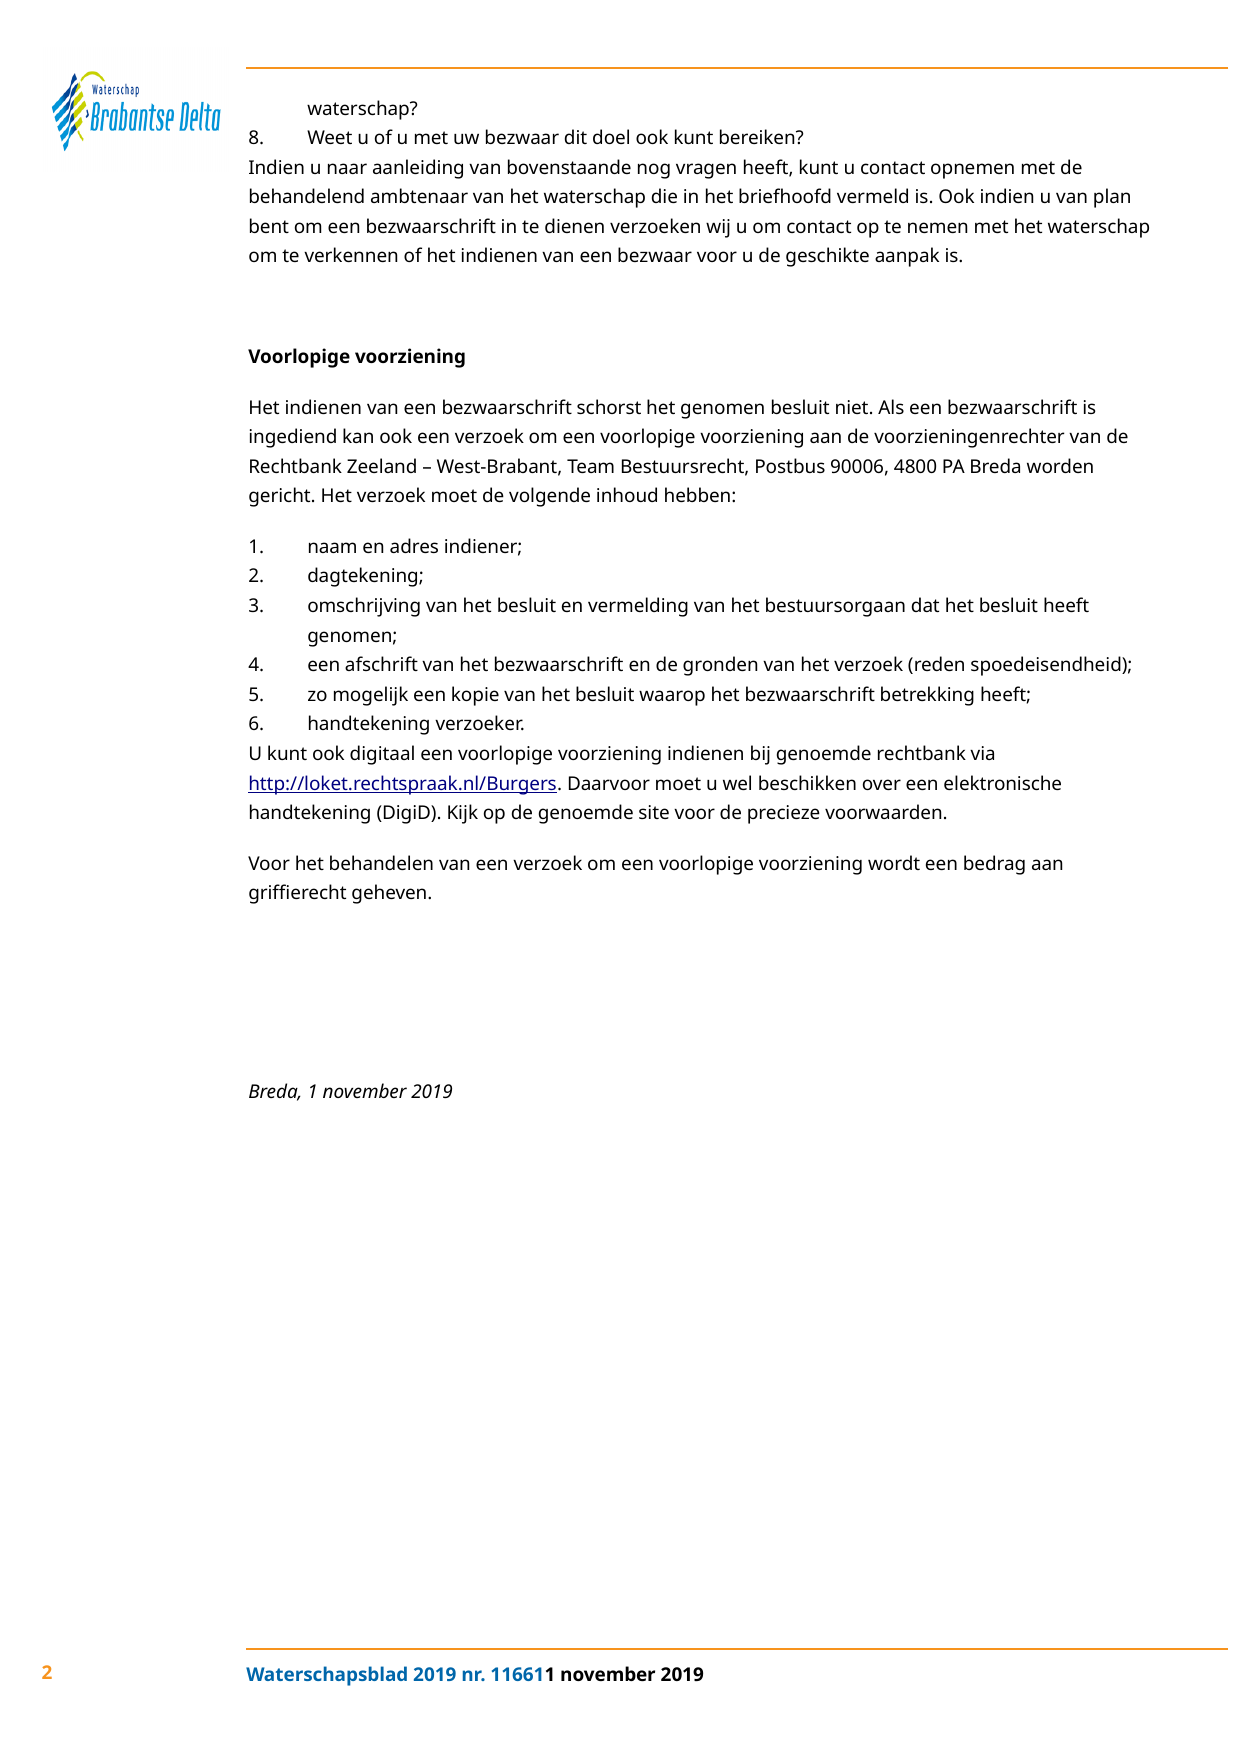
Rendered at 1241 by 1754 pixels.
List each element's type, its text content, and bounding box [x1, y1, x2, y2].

text Het indienen van een bezwaarschrift schorst het genomen besluit niet. Als een bezwaarschrift is ingediend kan ook een verzoek om een voorlopige voorziening aan de voorzieningenrechter van de Rechtbank Zeeland – West-Brabant, Team Bestuursrecht, Postbus 90006, 4800 PA Breda worden gericht. Het verzoek moet de volgende inhoud hebben: [248, 394, 1152, 508]
list dagtekening; [248, 563, 1152, 588]
text Voorlopige voorziening [248, 343, 1152, 369]
text Breda, 1 november 2019 [248, 1078, 1152, 1104]
list een afschrift van het bezwaarschrift en de gronden van het verzoek (reden spoedeisendheid); [248, 651, 1152, 677]
list waterschap? [248, 95, 1152, 121]
list zo mogelijk een kopie van het besluit waarop het bezwaarschrift betrekking heeft; [248, 681, 1152, 707]
text Voor het behandelen van een verzoek om een voorlopige voorziening wordt een bedrag aan griffierecht geheven. [248, 850, 1152, 905]
text Indien u naar aanleiding van bovenstaande nog vragen heeft, kunt u contact opnemen met de behandelend ambtenaar van het waterschap die in het briefhoofd vermeld is. Ook indien u van plan bent om een bezwaarschrift in te dienen verzoeken wij u om contact op te nemen met het waterschap om te verkennen of het indienen van een bezwaar voor u de geschikte aanpak is. [248, 154, 1152, 268]
list naam en adres indiener; [248, 533, 1152, 559]
picture [41, 47, 231, 172]
list omschrijving van het besluit en vermelding van het bestuursorgaan dat het besluit heeft genomen; [248, 592, 1152, 648]
list Weet u of u met uw bezwaar dit doel ook kunt bereiken? [248, 124, 1152, 150]
text U kunt ook digitaal een voorlopige voorziening indienen bij genoemde rechtbank via http://loket.rechtspraak.nl/Burgers. Daarvoor moet u wel beschikken over een elektronische handtekening (DigiD). Kijk op de genoemde site voor de precieze voorwaarden. [248, 740, 1152, 825]
list handtekening verzoeker. [248, 711, 1152, 736]
